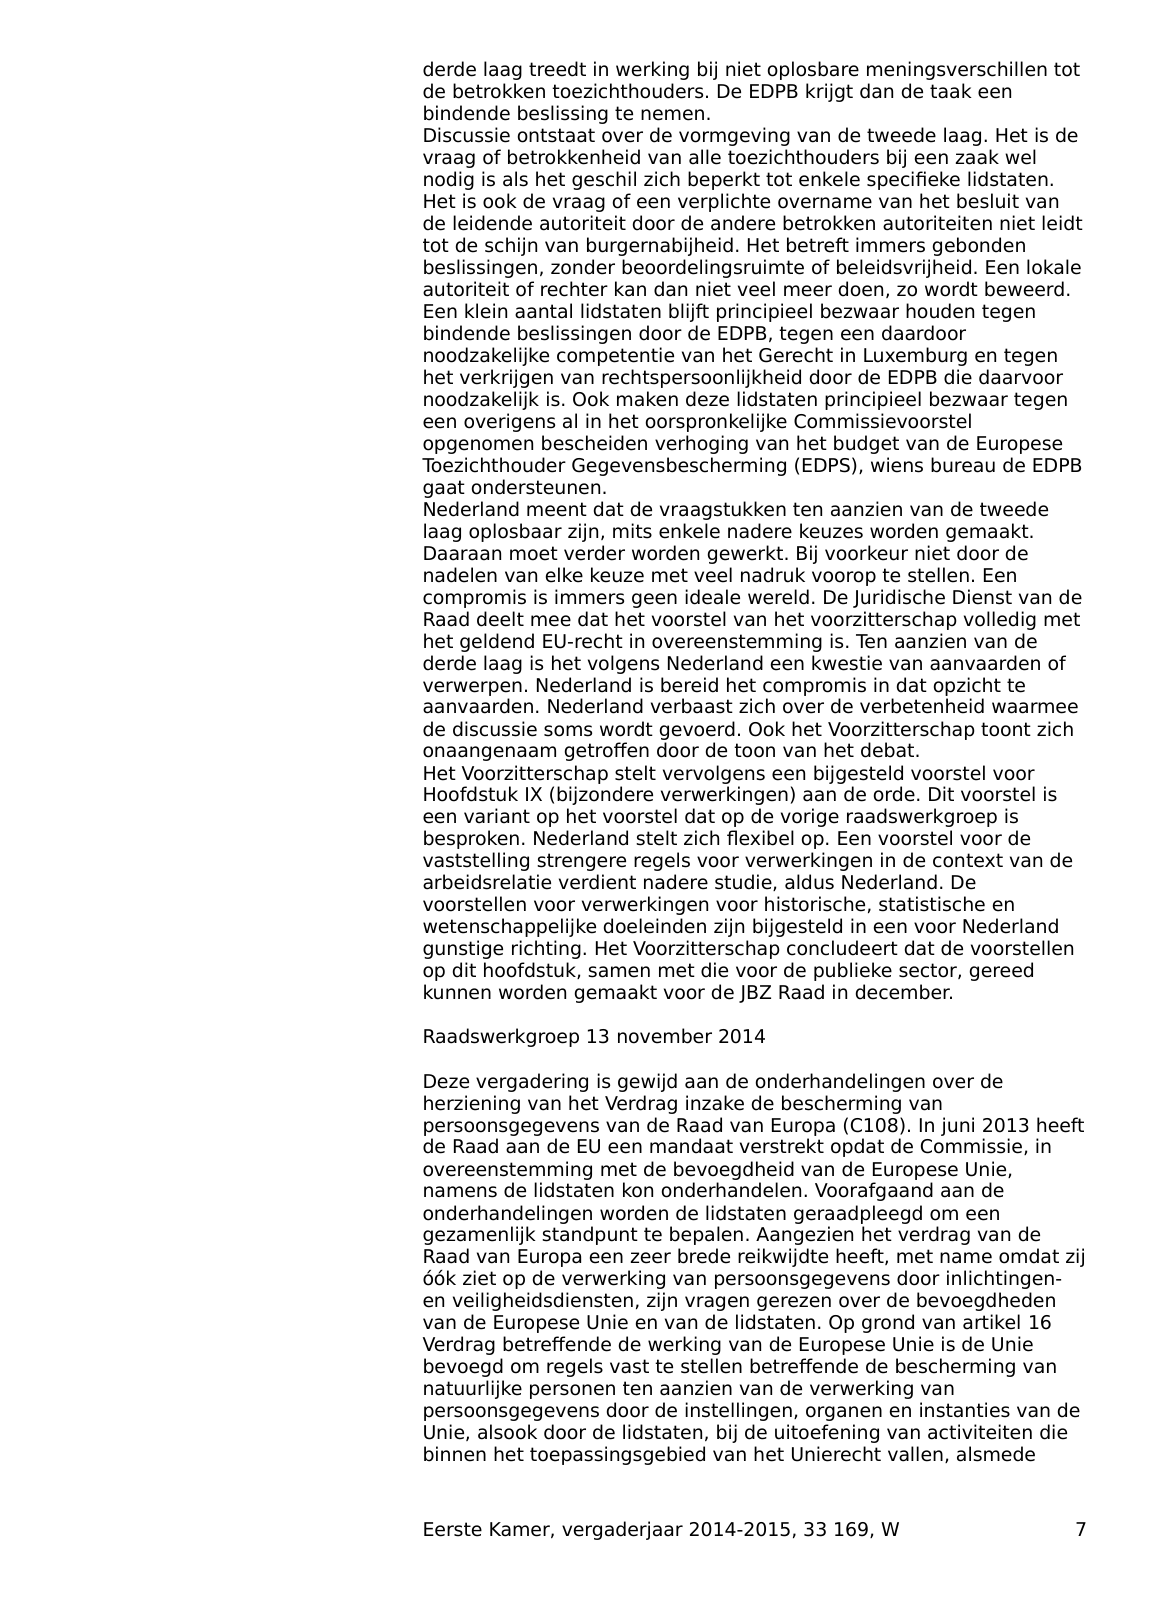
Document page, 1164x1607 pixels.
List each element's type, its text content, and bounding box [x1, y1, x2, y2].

text Deze vergadering is gewijd aan de onderhandelingen over de herziening van het Verdrag inzake de bescherming van persoonsgegevens van de Raad van Europa (C108). In juni 2013 heeft de Raad aan de EU een mandaat verstrekt opdat de Commissie, in overeenstemming met de bevoegdheid van de Europese Unie, namens de lidstaten kon onderhandelen. Voorafgaand aan de onderhandelingen worden de lidstaten geraadpleegd om een gezamenlijk standpunt te bepalen. Aangezien het verdrag van de Raad van Europa een zeer brede reikwijdte heeft, met name omdat zij óók ziet op de verwerking van persoonsgegevens door inlichtingen- en veiligheidsdiensten, zijn vragen gerezen over de bevoegdheden van de Europese Unie en van de lidstaten. Op grond van artikel 16 Verdrag betreffende de werking van de Europese Unie is de Unie bevoegd om regels vast te stellen betreffende de bescherming van natuurlijke personen ten aanzien van de verwerking van persoonsgegevens door de instellingen, organen en instanties van de Unie, alsook door de lidstaten, bij de uitoefening van activiteiten die binnen het toepassingsgebied van het Unierecht vallen, alsmede [422, 1071, 1087, 1466]
text Het Voorzitterschap stelt vervolgens een bijgesteld voorstel voor Hoofdstuk IX (bijzondere verwerkingen) aan de orde. Dit voorstel is een variant op het voorstel dat op de vorige raadswerkgroep is besproken. Nederland stelt zich flexibel op. Een voorstel voor de vaststelling strengere regels voor verwerkingen in de context van de arbeidsrelatie verdient nadere studie, aldus Nederland. De voorstellen voor verwerkingen voor historische, statistische en wetenschappelijke doeleinden zijn bijgesteld in een voor Nederland gunstige richting. Het Voorzitterschap concludeert dat de voorstellen op dit hoofdstuk, samen met die voor de publieke sector, gereed kunnen worden gemaakt voor de JBZ Raad in december. [422, 762, 1087, 1004]
text Nederland meent dat de vraagstukken ten aanzien van de tweede laag oplosbaar zijn, mits enkele nadere keuzes worden gemaakt. Daaraan moet verder worden gewerkt. Bij voorkeur niet door de nadelen van elke keuze met veel nadruk voorop te stellen. Een compromis is immers geen ideale wereld. De Juridische Dienst van de Raad deelt mee dat het voorstel van het voorzitterschap volledig met het geldend EU-recht in overeenstemming is. Ten aanzien van de derde laag is het volgens Nederland een kwestie van aanvaarden of verwerpen. Nederland is bereid het compromis in dat opzicht te aanvaarden. Nederland verbaast zich over de verbetenheid waarmee de discussie soms wordt gevoerd. Ook het Voorzitterschap toont zich onaangenaam getroffen door de toon van het debat. [422, 499, 1087, 762]
subtitle Raadswerkgroep 13 november 2014 [422, 1026, 1087, 1048]
text Discussie ontstaat over de vormgeving van de tweede laag. Het is de vraag of betrokkenheid van alle toezichthouders bij een zaak wel nodig is als het geschil zich beperkt tot enkele specifieke lidstaten. Het is ook de vraag of een verplichte overname van het besluit van de leidende autoriteit door de andere betrokken autoriteiten niet leidt tot de schijn van burgernabijheid. Het betreft immers gebonden beslissingen, zonder beoordelingsruimte of beleidsvrijheid. Een lokale autoriteit of rechter kan dan niet veel meer doen, zo wordt beweerd. Een klein aantal lidstaten blijft principieel bezwaar houden tegen bindende beslissingen door de EDPB, tegen een daardoor noodzakelijke competentie van het Gerecht in Luxemburg en tegen het verkrijgen van rechtspersoonlijkheid door de EDPB die daarvoor noodzakelijk is. Ook maken deze lidstaten principieel bezwaar tegen een overigens al in het oorspronkelijke Commissievoorstel opgenomen bescheiden verhoging van het budget van de Europese Toezichthouder Gegevensbescherming (EDPS), wiens bureau de EDPB gaat ondersteunen. [422, 125, 1087, 499]
text derde laag treedt in werking bij niet oplosbare meningsverschillen tot de betrokken toezichthouders. De EDPB krijgt dan de taak een bindende beslissing te nemen. [422, 59, 1087, 125]
